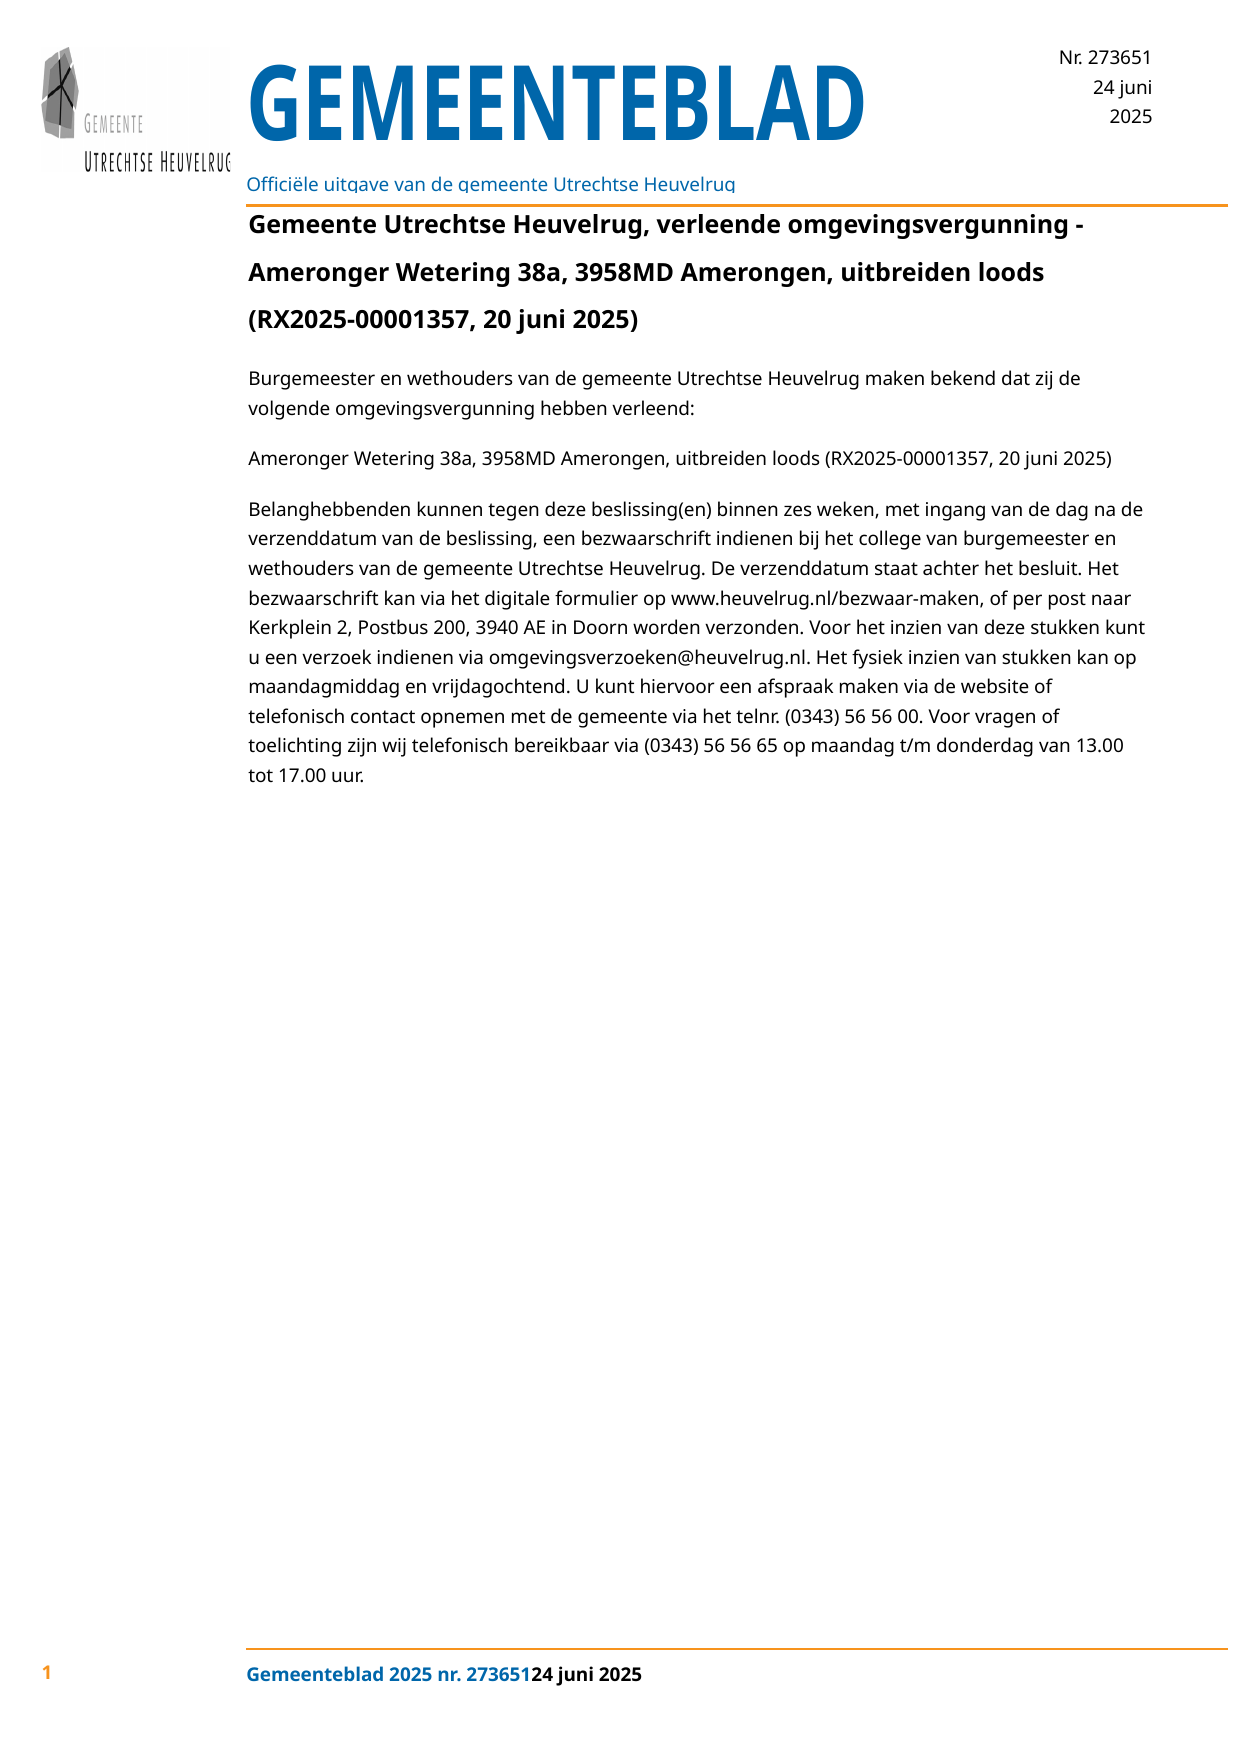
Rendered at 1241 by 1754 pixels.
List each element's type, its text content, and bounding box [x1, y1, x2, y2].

text Gemeente Utrechtse Heuvelrug, verleende omgevingsvergunning - Ameronger Wetering 38a, 3958MD Amerongen, uitbreiden loods (RX2025-00001357, 20 juni 2025) [248, 207, 1152, 336]
text Ameronger Wetering 38a, 3958MD Amerongen, uitbreiden loods (RX2025-00001357, 20 juni 2025) [248, 446, 1152, 471]
text Belanghebbenden kunnen tegen deze beslissing(en) binnen zes weken, met ingang van de dag na de verzenddatum van de beslissing, een bezwaarschrift indienen bij het college van burgemeester en wethouders van de gemeente Utrechtse Heuvelrug. De verzenddatum staat achter het besluit. Het bezwaarschrift kan via het digitale formulier op www.heuvelrug.nl/bezwaar-maken, of per post naar Kerkplein 2, Postbus 200, 3940 AE in Doorn worden verzonden. Voor het inzien van deze stukken kunt u een verzoek indienen via omgevingsverzoeken@heuvelrug.nl. Het fysiek inzien van stukken kan op maandagmiddag en vrijdagochtend. U kunt hiervoor een afspraak maken via de website of telefonisch contact opnemen met de gemeente via het telnr. (0343) 56 56 00. Voor vragen of toelichting zijn wij telefonisch bereikbaar via (0343) 56 56 65 op maandag t/m donderdag van 13.00 tot 17.00 uur. [248, 496, 1152, 788]
text Burgemeester en wethouders van de gemeente Utrechtse Heuvelrug maken bekend dat zij de volgende omgevingsvergunning hebben verleend: [248, 366, 1152, 421]
picture [41, 47, 231, 172]
